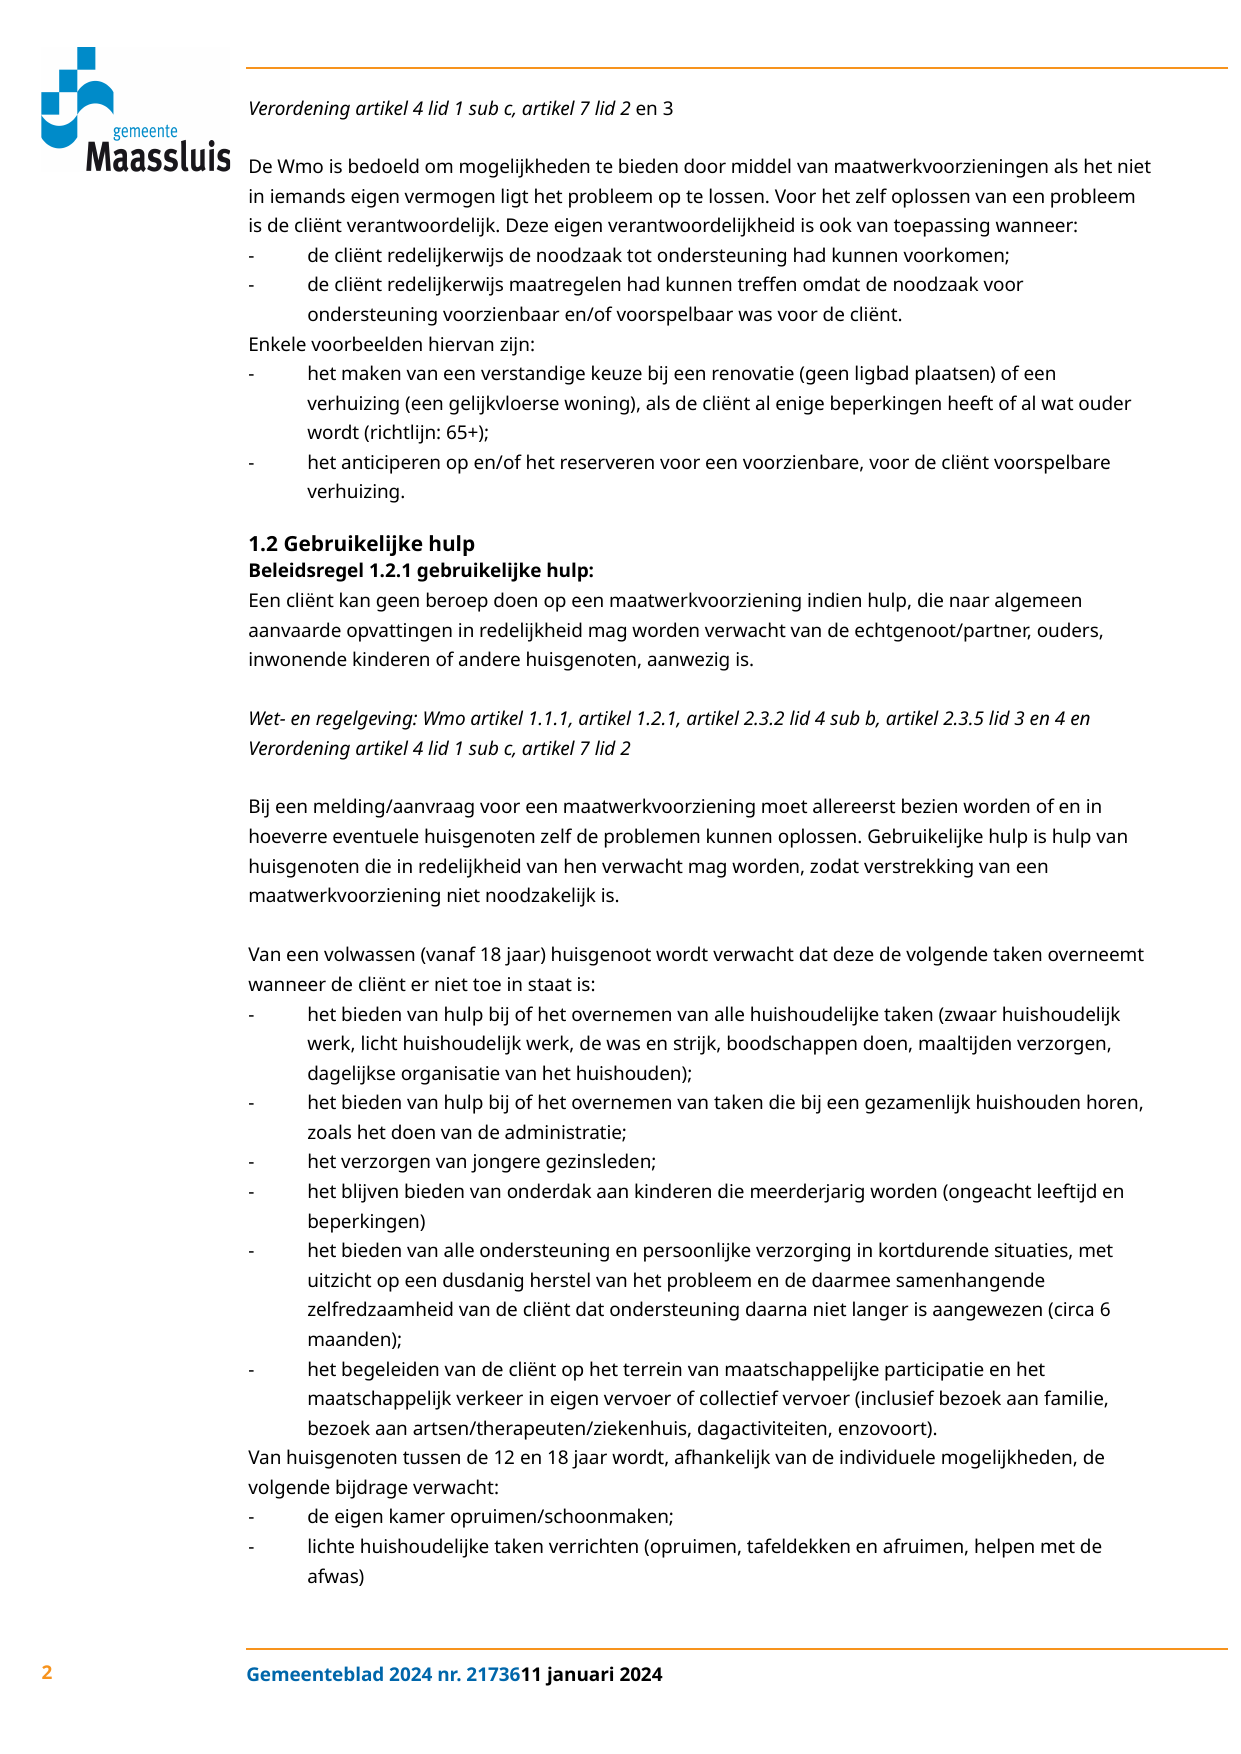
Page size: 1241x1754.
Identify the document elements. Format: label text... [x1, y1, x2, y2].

text Enkele voorbeelden hiervan zijn: [248, 331, 1152, 357]
list lichte huishoudelijke taken verrichten (opruimen, tafeldekken en afruimen, helpen met de afwas) [248, 1533, 1152, 1589]
list het maken van een verstandige keuze bij een renovatie (geen ligbad plaatsen) of een verhuizing (een gelijkvloerse woning), als de cliënt al enige beperkingen heeft of al wat ouder wordt (richtlijn: 65+); [248, 360, 1152, 445]
list het bieden van hulp bij of het overnemen van alle huishoudelijke taken (zwaar huishoudelijk werk, licht huishoudelijk werk, de was en strijk, boodschappen doen, maaltijden verzorgen, dagelijkse organisatie van het huishouden); [248, 1001, 1152, 1086]
list het bieden van alle ondersteuning en persoonlijke verzorging in kortdurende situaties, met uitzicht op een dusdanig herstel van het probleem en de daarmee samenhangende zelfredzaamheid van de cliënt dat ondersteuning daarna niet langer is aangewezen (circa 6 maanden); [248, 1237, 1152, 1352]
list het verzorgen van jongere gezinsleden; [248, 1149, 1152, 1174]
text De Wmo is bedoeld om mogelijkheden te bieden door middel van maatwerkvoorzieningen als het niet in iemands eigen vermogen ligt het probleem op te lossen. Voor het zelf oplossen van een probleem is de cliënt verantwoordelijk. Deze eigen verantwoordelijkheid is ook van toepassing wanneer: [248, 153, 1152, 238]
text Bij een melding/aanvraag voor een maatwerkvoorziening moet allereerst bezien worden of en in hoeverre eventuele huisgenoten zelf de problemen kunnen oplossen. Gebruikelijke hulp is hulp van huisgenoten die in redelijkheid van hen verwacht mag worden, zodat verstrekking van een maatwerkvoorziening niet noodzakelijk is. [248, 794, 1152, 908]
list het bieden van hulp bij of het overnemen van taken die bij een gezamenlijk huishouden horen, zoals het doen van de administratie; [248, 1089, 1152, 1145]
picture [41, 47, 77, 92]
text Van huisgenoten tussen de 12 en 18 jaar wordt, afhankelijk van de individuele mogelijkheden, de volgende bijdrage verwacht: [248, 1444, 1152, 1500]
list het anticiperen op en/of het reserveren voor een voorzienbare, voor de cliënt voorspelbare verhuizing. [248, 449, 1152, 504]
list het begeleiden van de cliënt op het terrein van maatschappelijke participatie en het maatschappelijk verkeer in eigen vervoer of collectief vervoer (inclusief bezoek aan familie, bezoek aan artsen/therapeuten/ziekenhuis, dagactiviteiten, enzovoort). [248, 1356, 1152, 1441]
table_header Beleidsregel 1.2.1 gebruikelijke hulp: Een cliënt kan geen beroep doen op een maatwerkvoorziening indien hulp, die naar algemeen aanvaarde opvattingen in redelijkheid mag worden verwacht van de echtgenoot/partner, ouders, inwonende kinderen of andere huisgenoten, aanwezig is. Wet- en regelgeving: Wmo artikel 1.1.1, artikel 1.2.1, artikel 2.3.2 lid 4 sub b, artikel 2.3.5 lid 3 en 4 en Verordening artikel 4 lid 1 sub c, artikel 7 lid 2 [248, 558, 1152, 761]
picture [41, 47, 231, 172]
list het blijven bieden van onderdak aan kinderen die meerderjarig worden (ongeacht leeftijd en beperkingen) [248, 1178, 1152, 1234]
text Van een volwassen (vanaf 18 jaar) huisgenoot wordt verwacht dat deze de volgende taken overneemt wanneer de cliënt er niet toe in staat is: [248, 942, 1152, 997]
table_header Verordening artikel 4 lid 1 sub c, artikel 7 lid 2 en 3 [248, 95, 1152, 121]
text 1.2 Gebruikelijke hulp [248, 529, 1152, 558]
list de cliënt redelijkerwijs maatregelen had kunnen treffen omdat de noodzaak voor ondersteuning voorzienbaar en/of voorspelbaar was voor de cliënt. [248, 272, 1152, 327]
list de eigen kamer opruimen/schoonmaken; [248, 1504, 1152, 1529]
list de cliënt redelijkerwijs de noodzaak tot ondersteuning had kunnen voorkomen; [248, 242, 1152, 268]
